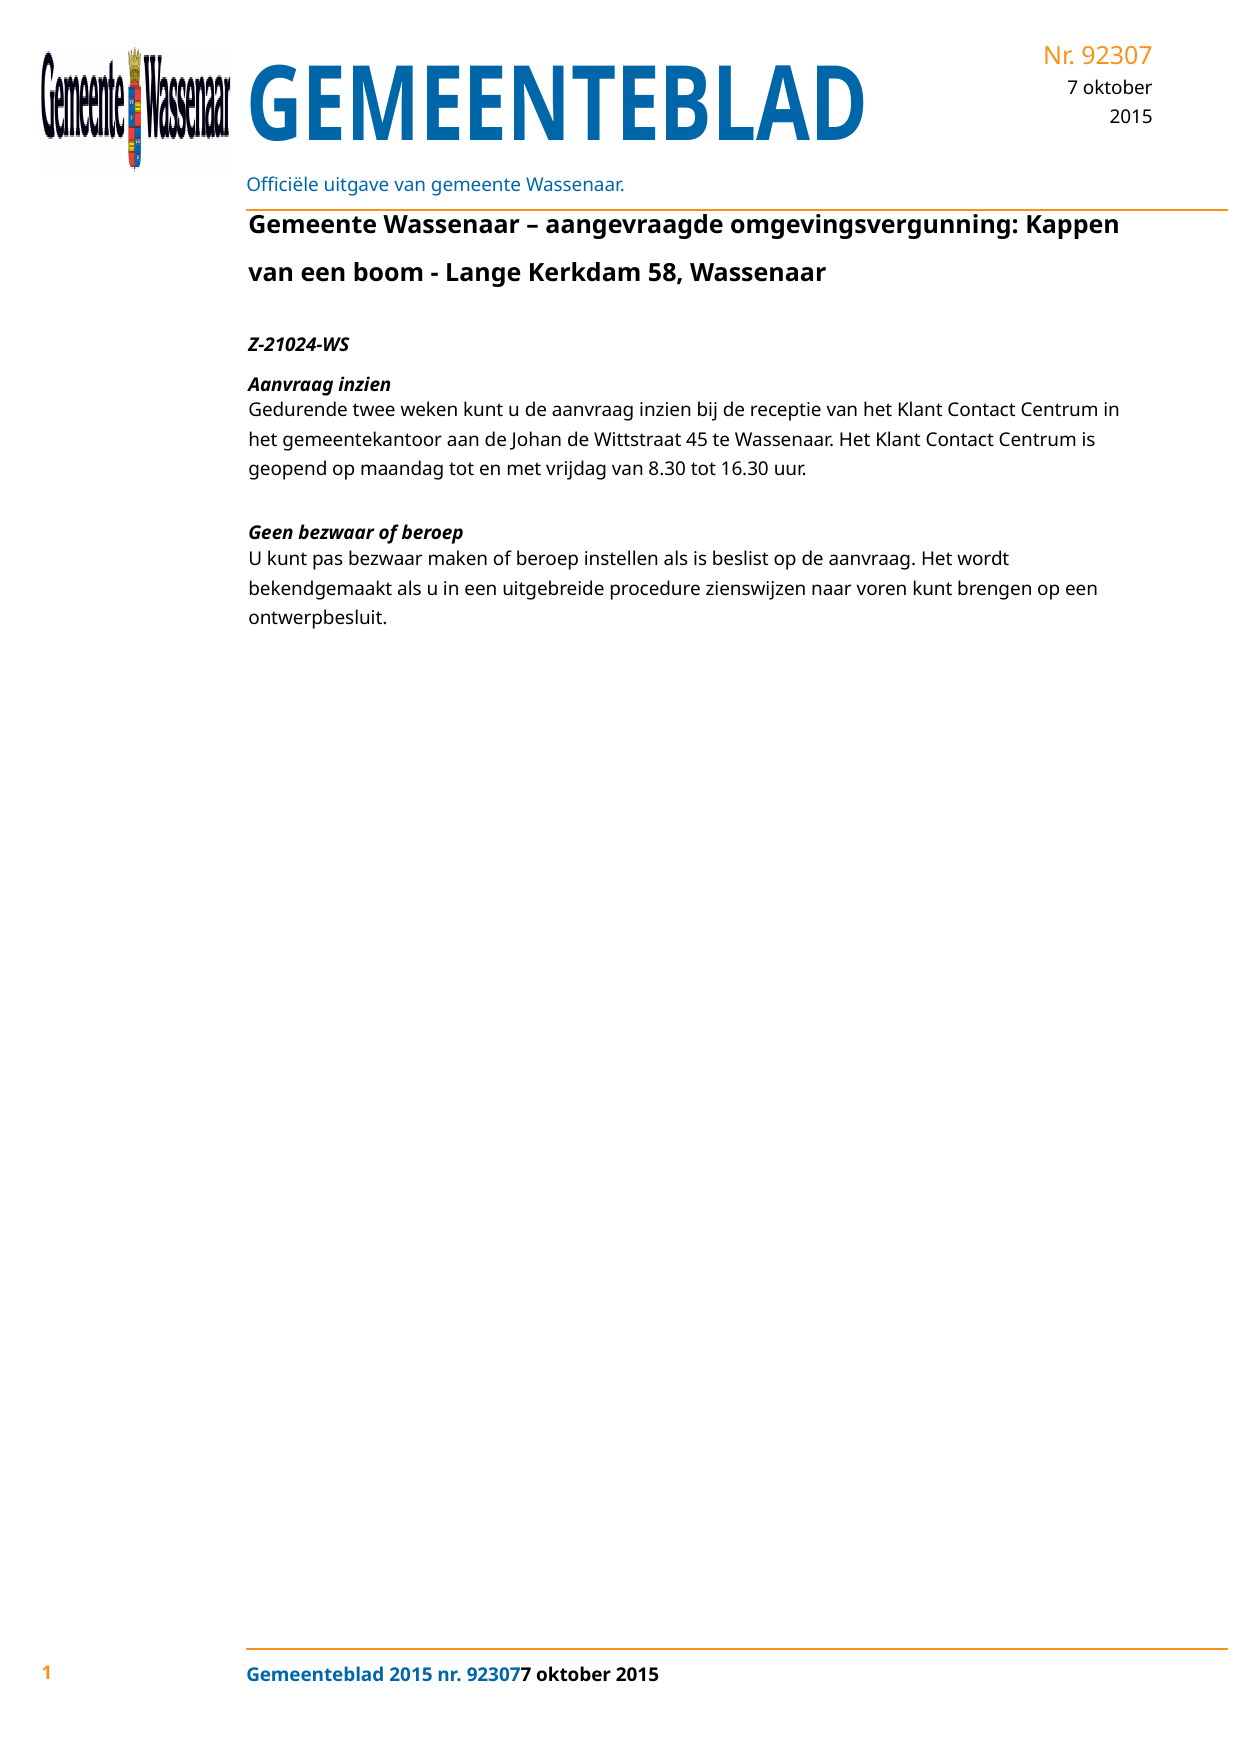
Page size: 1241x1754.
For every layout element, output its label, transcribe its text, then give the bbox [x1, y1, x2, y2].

text Gemeente Wassenaar – aangevraagde omgevingsvergunning: Kappen van een boom - Lange Kerkdam 58, Wassenaar [248, 211, 1152, 288]
text Gedurende twee weken kunt u de aanvraag inzien bij de receptie van het Klant Contact Centrum in het gemeentekantoor aan de Johan de Wittstraat 45 te Wassenaar. Het Klant Contact Centrum is geopend op maandag tot en met vrijdag van 8.30 tot 16.30 uur. [248, 396, 1152, 481]
text U kunt pas bezwaar maken of beroep instellen als is beslist op de aanvraag. Het wordt bekendgemaakt als u in een uitgebreide procedure zienswijzen naar voren kunt brengen op een ontwerpbesluit. [248, 545, 1152, 630]
text Z-21024-WS [248, 331, 1152, 357]
text Geen bezwaar of beroep [248, 519, 1152, 545]
text Aanvraag inzien [248, 371, 1152, 396]
picture [41, 47, 231, 172]
